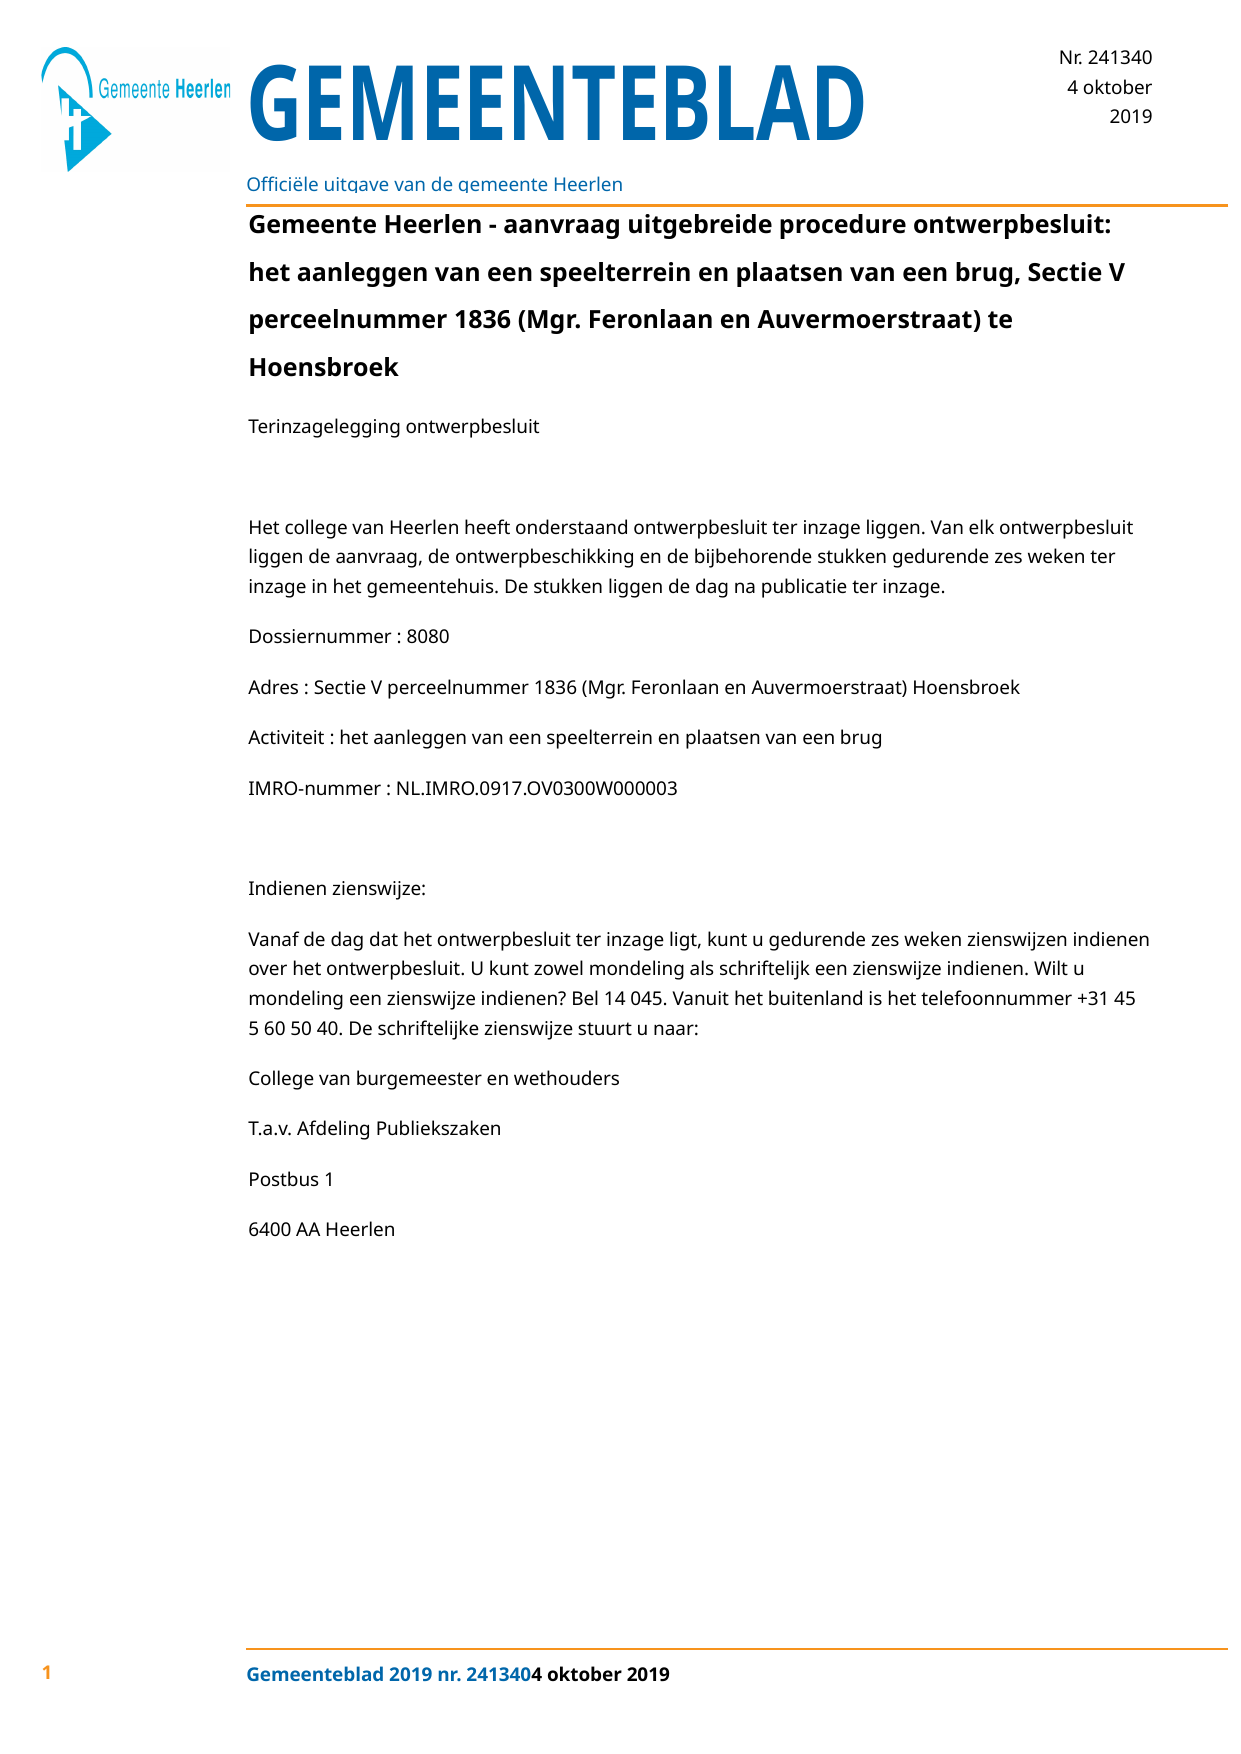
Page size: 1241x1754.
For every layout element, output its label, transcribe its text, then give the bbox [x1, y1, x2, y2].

picture [41, 47, 231, 172]
text T.a.v. Afdeling Publiekszaken [248, 1116, 1152, 1141]
text 6400 AA Heerlen [248, 1216, 1152, 1242]
text Het college van Heerlen heeft onderstaand ontwerpbesluit ter inzage liggen. Van elk ontwerpbesluit liggen de aanvraag, de ontwerpbeschikking en de bijbehorende stukken gedurende zes weken ter inzage in het gemeentehuis. De stukken liggen de dag na publicatie ter inzage. [248, 514, 1152, 599]
text College van burgemeester en wethouders [248, 1065, 1152, 1091]
text Indienen zienswijze: [248, 876, 1152, 901]
text Vanaf de dag dat het ontwerpbesluit ter inzage ligt, kunt u gedurende zes weken zienswijzen indienen over het ontwerpbesluit. U kunt zowel mondeling als schriftelijk een zienswijze indienen. Wilt u mondeling een zienswijze indienen? Bel 14 045. Vanuit het buitenland is het telefoonnummer +31 45 5 60 50 40. De schriftelijke zienswijze stuurt u naar: [248, 926, 1152, 1041]
text Activiteit : het aanleggen van een speelterrein en plaatsen van een brug [248, 724, 1152, 750]
text Adres : Sectie V perceelnummer 1836 (Mgr. Feronlaan en Auvermoerstraat) Hoensbroek [248, 674, 1152, 700]
text Terinzagelegging ontwerpbesluit [248, 413, 1152, 439]
text IMRO-nummer : NL.IMRO.0917.OV0300W000003 [248, 775, 1152, 801]
text Dossiernummer : 8080 [248, 623, 1152, 649]
text Gemeente Heerlen - aanvraag uitgebreide procedure ontwerpbesluit: het aanleggen van een speelterrein en plaatsen van een brug, Sectie V perceelnummer 1836 (Mgr. Feronlaan en Auvermoerstraat) te Hoensbroek [248, 207, 1152, 384]
picture [41, 47, 59, 70]
text Postbus 1 [248, 1166, 1152, 1192]
